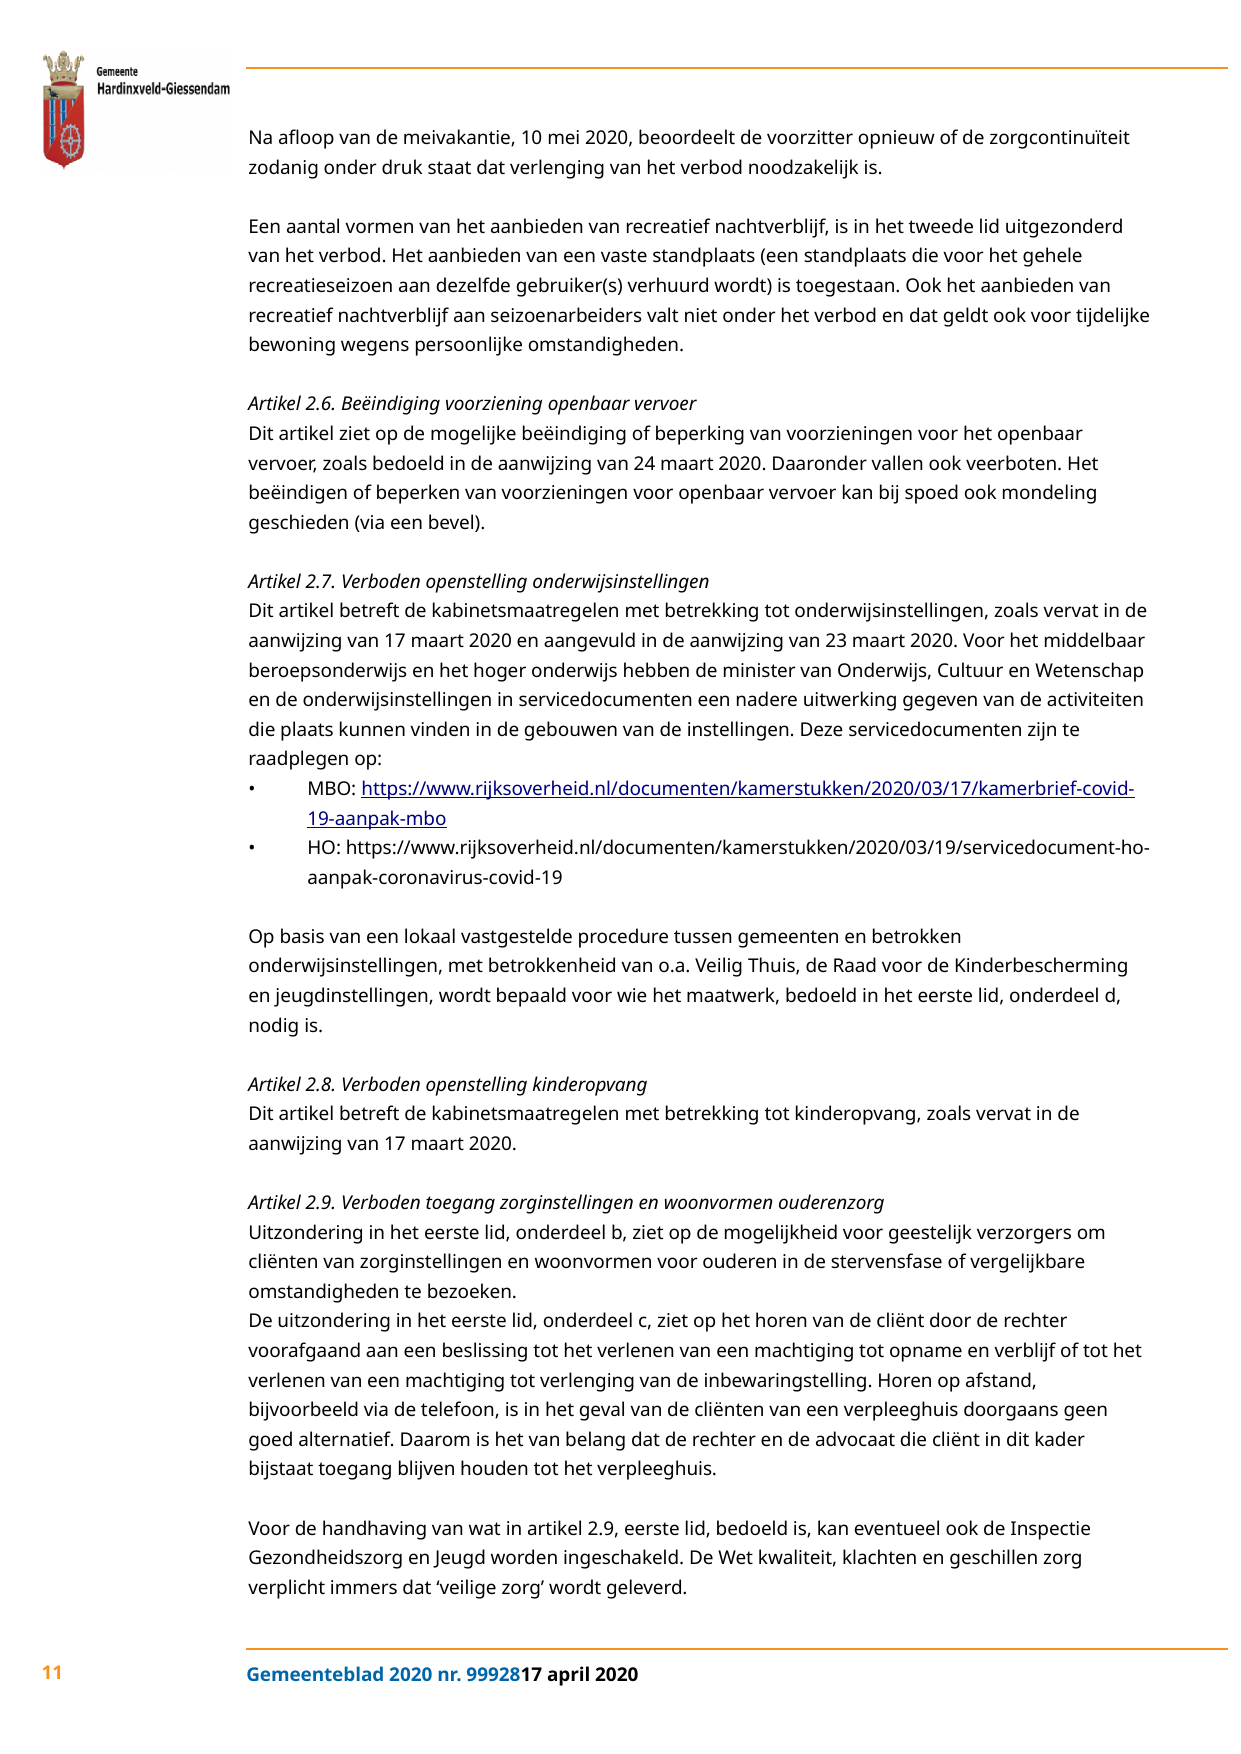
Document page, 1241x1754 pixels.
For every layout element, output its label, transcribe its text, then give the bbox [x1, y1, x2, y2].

text Artikel 2.7. Verboden openstelling onderwijsinstellingen [248, 568, 1152, 594]
text Uitzondering in het eerste lid, onderdeel b, ziet op de mogelijkheid voor geestelijk verzorgers om cliënten van zorginstellingen en woonvormen voor ouderen in de stervensfase of vergelijkbare omstandigheden te bezoeken. [248, 1219, 1152, 1304]
text Artikel 2.8. Verboden openstelling kinderopvang [248, 1071, 1152, 1097]
text Dit artikel ziet op de mogelijke beëindiging of beperking van voorzieningen voor het openbaar vervoer, zoals bedoeld in de aanwijzing van 24 maart 2020. Daaronder vallen ook veerboten. Het beëindigen of beperken van voorzieningen voor openbaar vervoer kan bij spoed ook mondeling geschieden (via een bevel). [248, 420, 1152, 535]
text Na afloop van de meivakantie, 10 mei 2020, beoordeelt de voorzitter opnieuw of de zorgcontinuïteit zodanig onder druk staat dat verlenging van het verbod noodzakelijk is. [248, 124, 1152, 180]
text Dit artikel betreft de kabinetsmaatregelen met betrekking tot onderwijsinstellingen, zoals vervat in de aanwijzing van 17 maart 2020 en aangevuld in de aanwijzing van 23 maart 2020. Voor het middelbaar beroepsonderwijs en het hoger onderwijs hebben de minister van Onderwijs, Cultuur en Wetenschap en de onderwijsinstellingen in servicedocumenten een nadere uitwerking gegeven van de activiteiten die plaats kunnen vinden in de gebouwen van de instellingen. Deze servicedocumenten zijn te raadplegen op: [248, 598, 1152, 771]
list HO: https://www.rijksoverheid.nl/documenten/kamerstukken/2020/03/19/servicedocument-ho-aanpak-coronavirus-covid-19 [248, 834, 1152, 890]
text Voor de handhaving van wat in artikel 2.9, eerste lid, bedoeld is, kan eventueel ook de Inspectie Gezondheidszorg en Jeugd worden ingeschakeld. De Wet kwaliteit, klachten en geschillen zorg verplicht immers dat ‘veilige zorg’ wordt geleverd. [248, 1515, 1152, 1600]
picture [41, 47, 231, 172]
text Artikel 2.9. Verboden toegang zorginstellingen en woonvormen ouderenzorg [248, 1189, 1152, 1215]
text Dit artikel betreft de kabinetsmaatregelen met betrekking tot kinderopvang, zoals vervat in de aanwijzing van 17 maart 2020. [248, 1101, 1152, 1156]
text Artikel 2.6. Beëindiging voorziening openbaar vervoer [248, 391, 1152, 416]
text De uitzondering in het eerste lid, onderdeel c, ziet op het horen van de cliënt door de rechter voorafgaand aan een beslissing tot het verlenen van een machtiging tot opname en verblijf of tot het verlenen van een machtiging tot verlenging van de inbewaringstelling. Horen op afstand, bijvoorbeeld via de telefoon, is in het geval van de cliënten van een verpleeghuis doorgaans geen goed alternatief. Daarom is het van belang dat de rechter en de advocaat die cliënt in dit kader bijstaat toegang blijven houden tot het verpleeghuis. [248, 1308, 1152, 1481]
text Een aantal vormen van het aanbieden van recreatief nachtverblijf, is in het tweede lid uitgezonderd van het verbod. Het aanbieden van een vaste standplaats (een standplaats die voor het gehele recreatieseizoen aan dezelfde gebruiker(s) verhuurd wordt) is toegestaan. Ook het aanbieden van recreatief nachtverblijf aan seizoenarbeiders valt niet onder het verbod en dat geldt ook voor tijdelijke bewoning wegens persoonlijke omstandigheden. [248, 213, 1152, 357]
list MBO: https://www.rijksoverheid.nl/documenten/kamerstukken/2020/03/17/kamerbrief-covid-19-aanpak-mbo [248, 775, 1152, 831]
text Op basis van een lokaal vastgestelde procedure tussen gemeenten en betrokken onderwijsinstellingen, met betrokkenheid van o.a. Veilig Thuis, de Raad voor de Kinderbescherming en jeugdinstellingen, wordt bepaald voor wie het maatwerk, bedoeld in het eerste lid, onderdeel d, nodig is. [248, 923, 1152, 1038]
